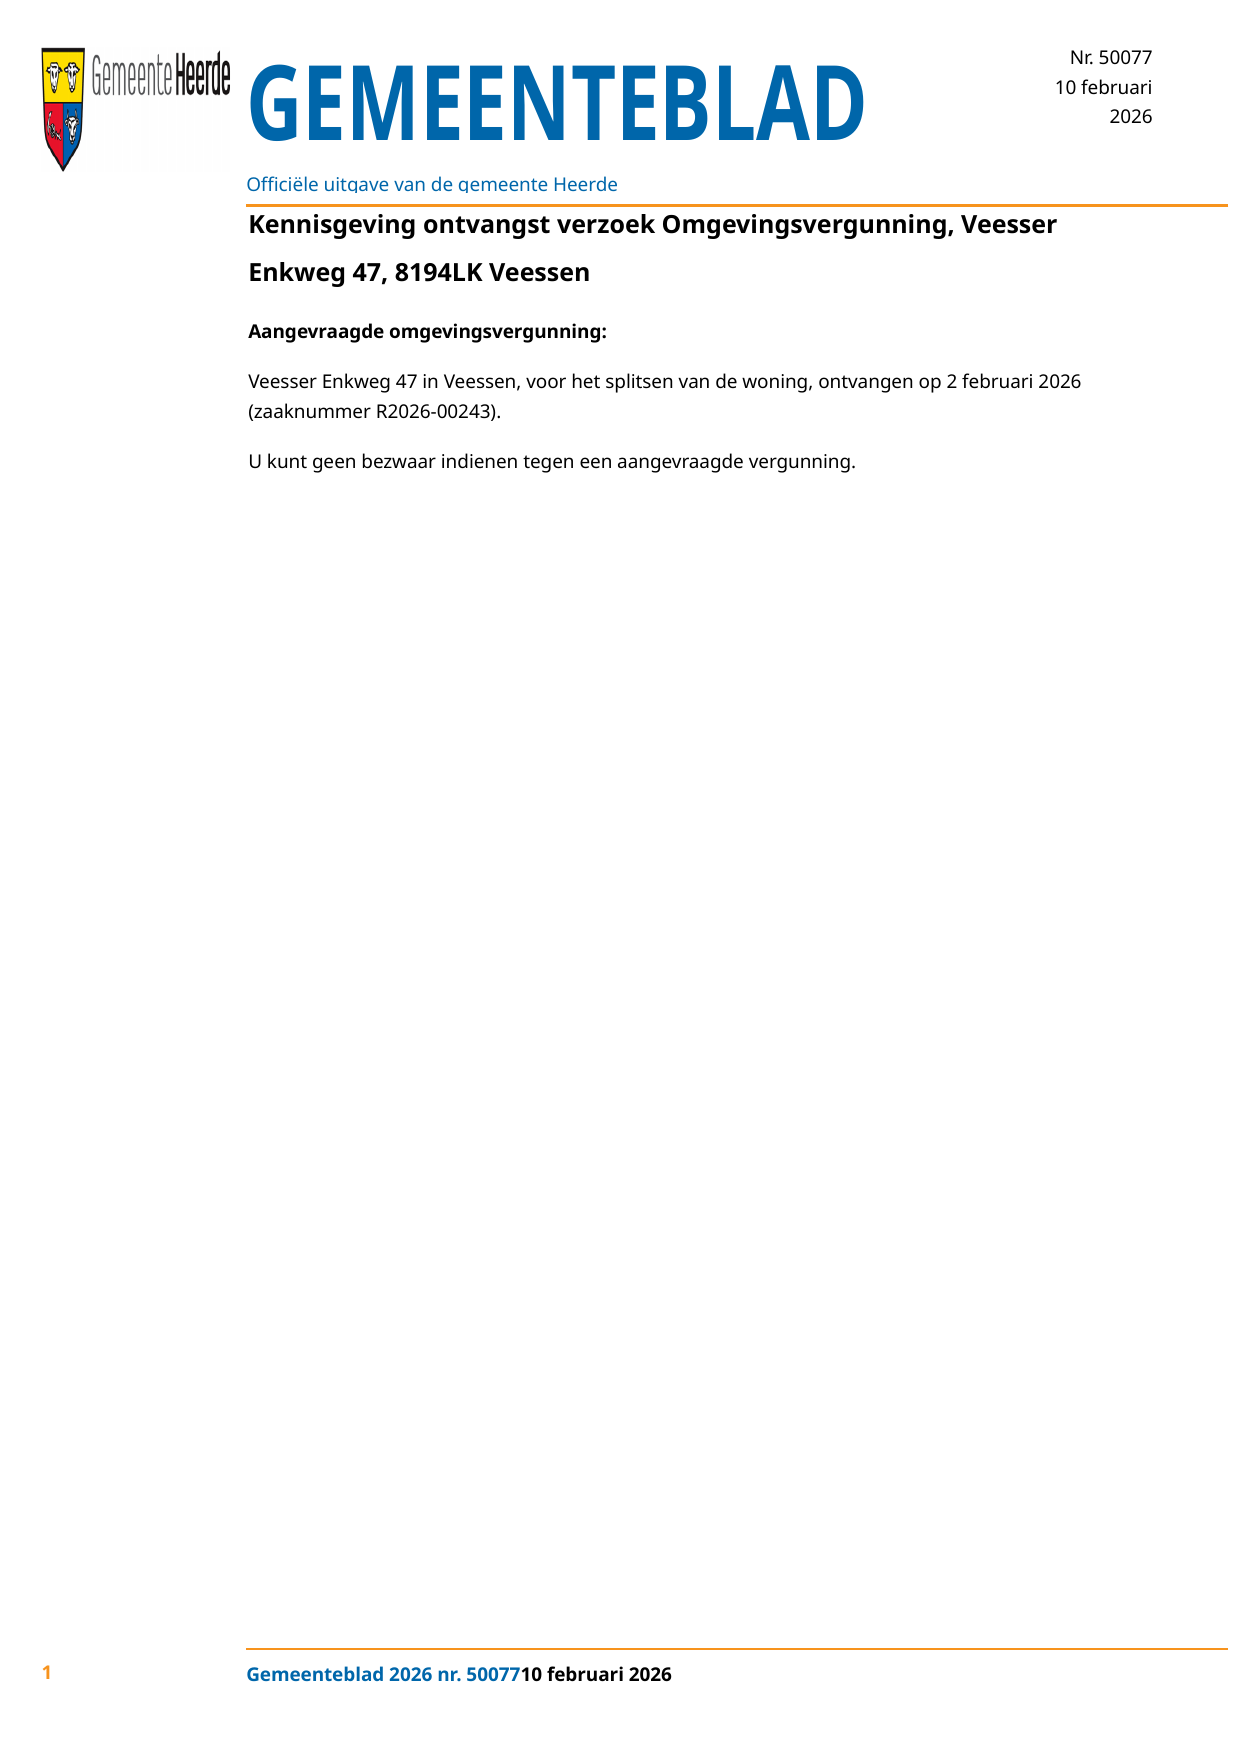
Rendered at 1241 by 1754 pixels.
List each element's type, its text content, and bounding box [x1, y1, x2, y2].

text Kennisgeving ontvangst verzoek Omgevingsvergunning, Veesser Enkweg 47, 8194LK Veessen [248, 207, 1152, 288]
text U kunt geen bezwaar indienen tegen een aangevraagde vergunning. [248, 448, 1152, 474]
picture [41, 47, 231, 172]
text Veesser Enkweg 47 in Veessen, voor het splitsen van de woning, ontvangen op 2 februari 2026 (zaaknummer R2026-00243). [248, 368, 1152, 424]
text Aangevraagde omgevingsvergunning: [248, 318, 1152, 344]
